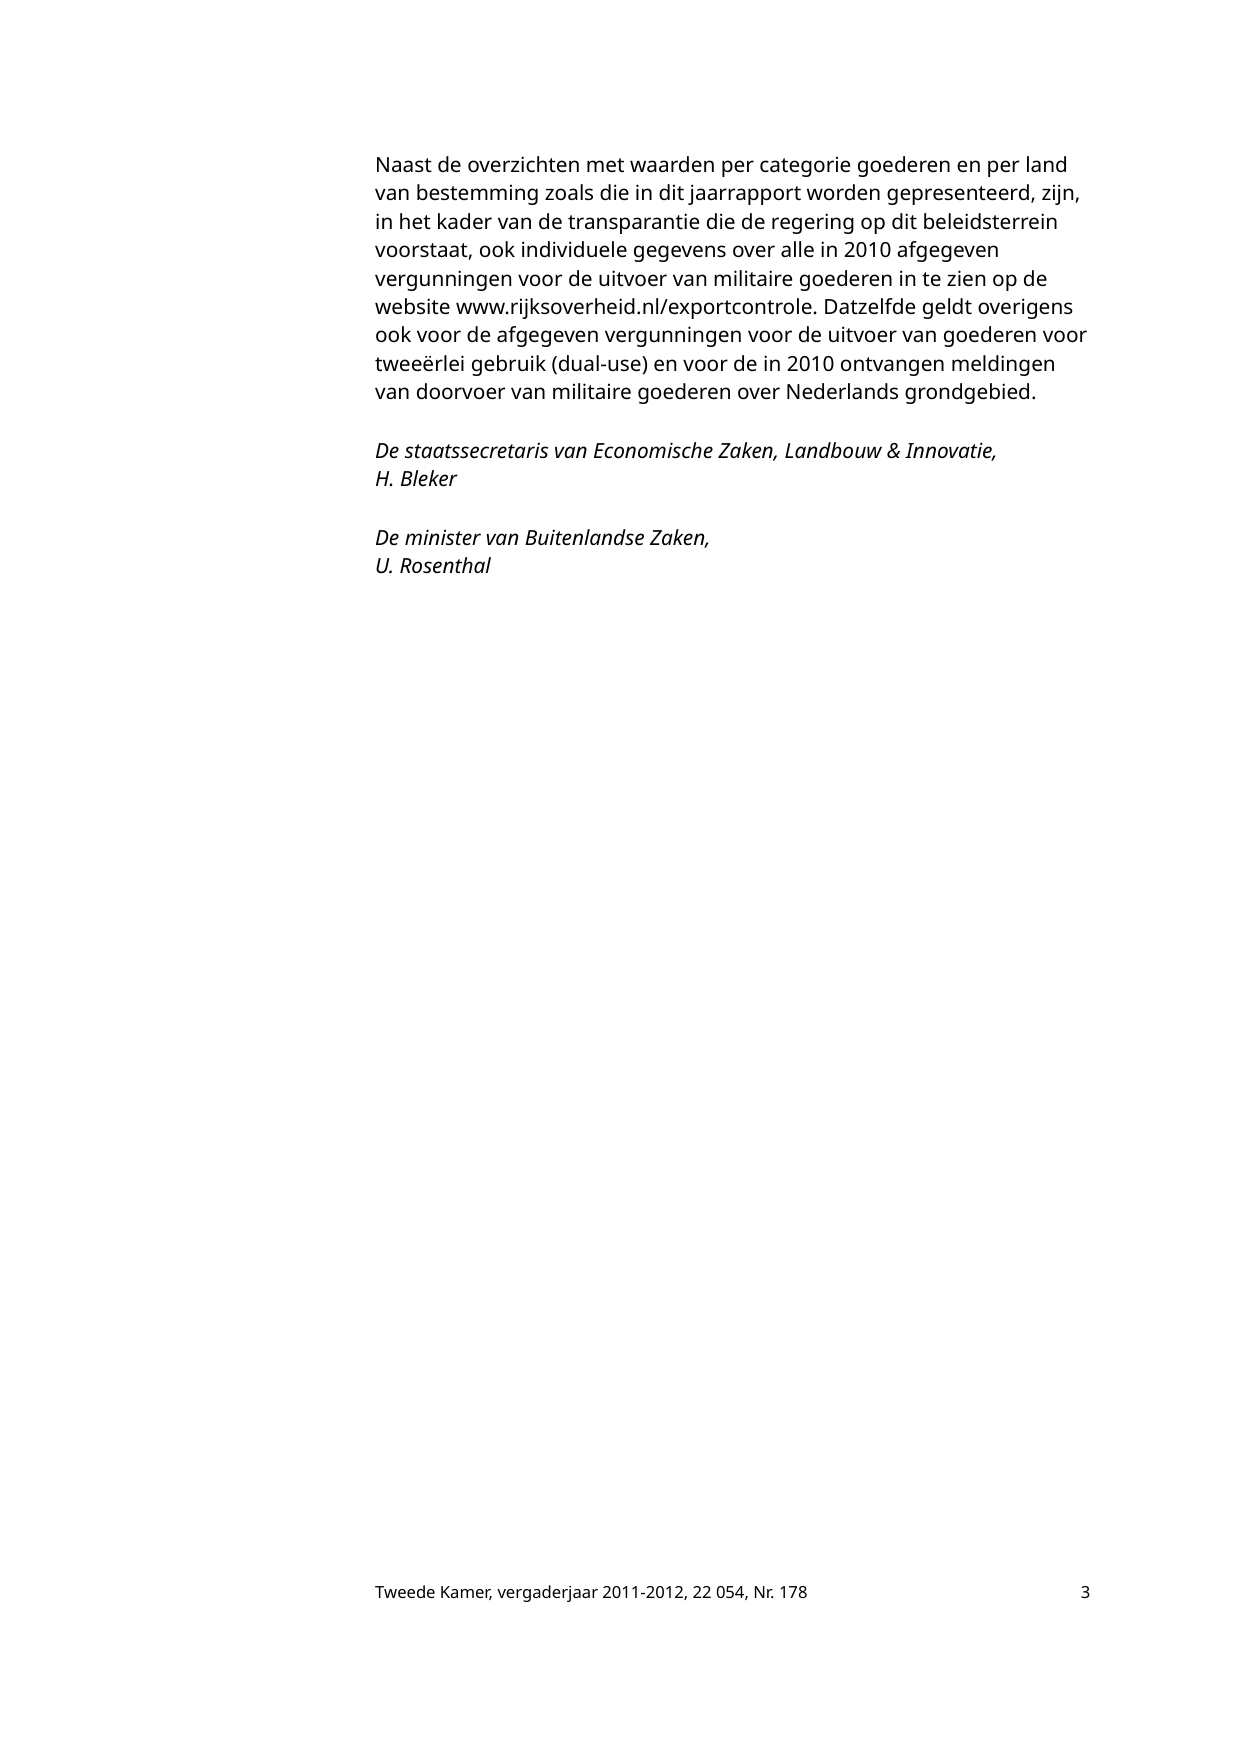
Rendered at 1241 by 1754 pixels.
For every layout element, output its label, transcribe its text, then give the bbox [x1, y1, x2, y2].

text Naast de overzichten met waarden per categorie goederen en per land van bestemming zoals die in dit jaarrapport worden gepresenteerd, zijn, in het kader van de transparantie die de regering op dit beleidsterrein voorstaat, ook individuele gegevens over alle in 2010 afgegeven vergunningen voor de uitvoer van militaire goederen in te zien op de website www.rijksoverheid.nl/exportcontrole. Datzelfde geldt overigens ook voor de afgegeven vergunningen voor de uitvoer van goederen voor tweeërlei gebruik (dual-use) en voor de in 2010 ontvangen meldingen van doorvoer van militaire goederen over Nederlands grondgebied. [375, 150, 1090, 406]
text H. Bleker [375, 464, 1090, 493]
text De staatssecretaris van Economische Zaken, Landbouw & Innovatie, [375, 436, 1090, 464]
text De minister van Buitenlandse Zaken, [375, 523, 1090, 551]
text U. Rosenthal [375, 551, 1090, 580]
